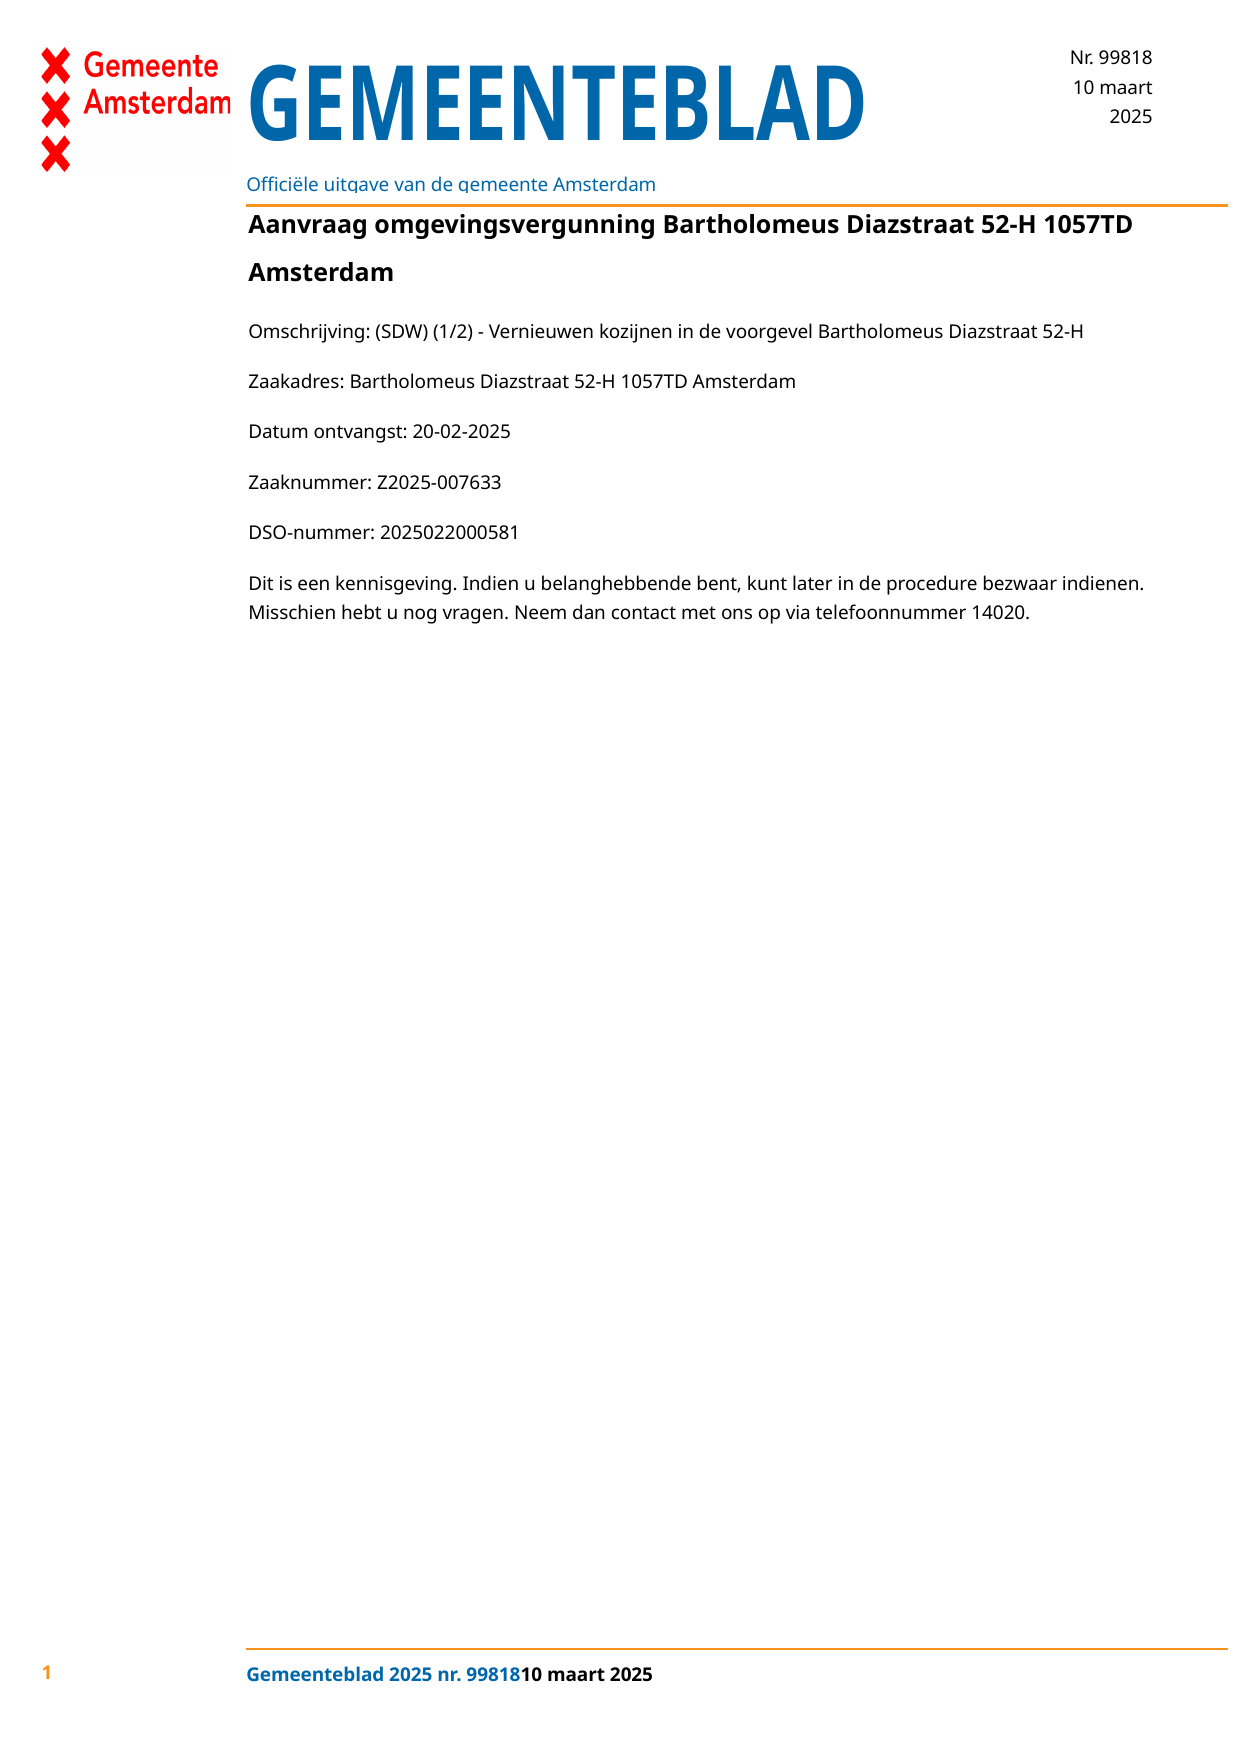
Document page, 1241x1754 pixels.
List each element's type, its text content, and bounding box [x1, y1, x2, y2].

picture [41, 47, 231, 172]
text Datum ontvangst: 20-02-2025 [248, 419, 1152, 444]
text Aanvraag omgevingsvergunning Bartholomeus Diazstraat 52-H 1057TD Amsterdam [248, 207, 1152, 288]
text Zaaknummer: Z2025-007633 [248, 469, 1152, 495]
text Omschrijving: (SDW) (1/2) - Vernieuwen kozijnen in de voorgevel Bartholomeus Diazstraat 52-H [248, 318, 1152, 344]
text Zaakadres: Bartholomeus Diazstraat 52-H 1057TD Amsterdam [248, 368, 1152, 394]
text Dit is een kennisgeving. Indien u belanghebbende bent, kunt later in de procedure bezwaar indienen. Misschien hebt u nog vragen. Neem dan contact met ons op via telefoonnummer 14020. [248, 570, 1152, 625]
text DSO-nummer: 2025022000581 [248, 519, 1152, 545]
